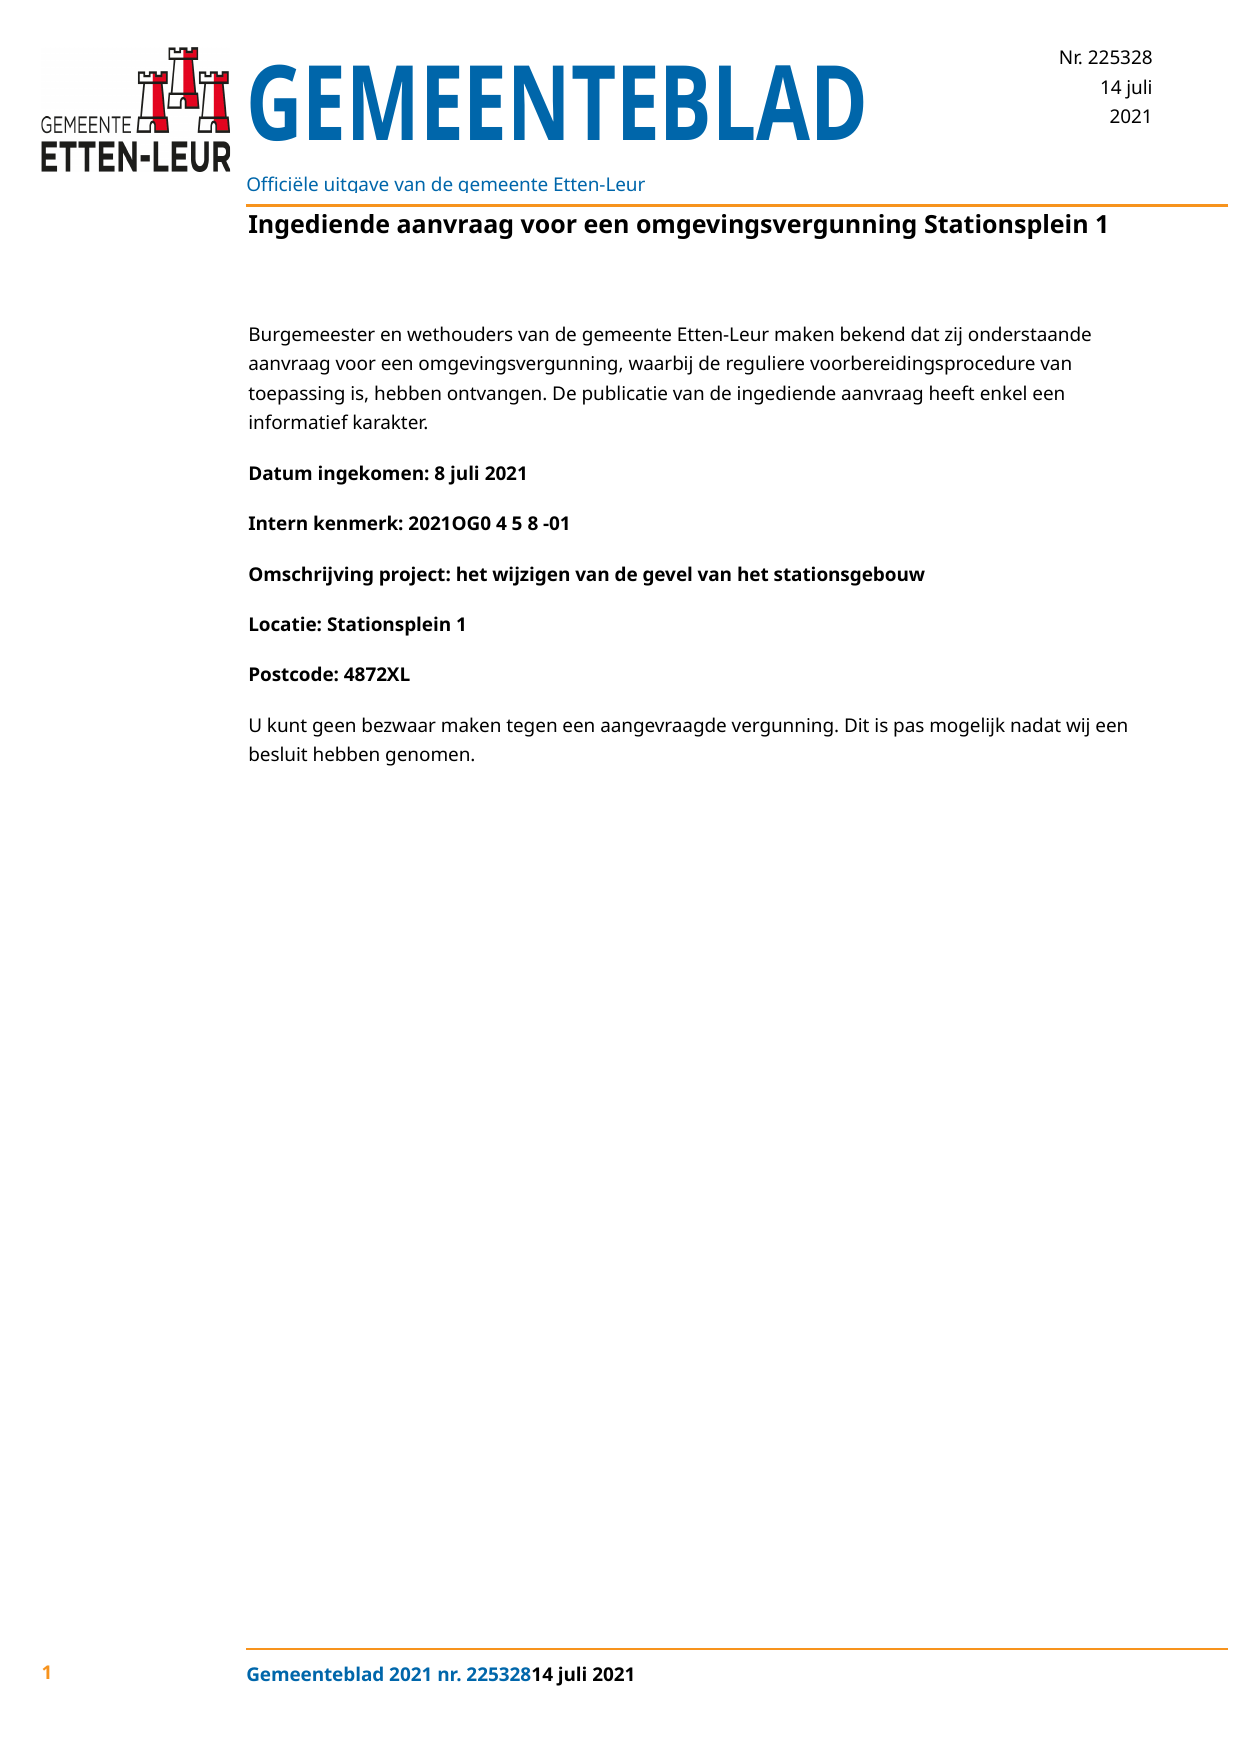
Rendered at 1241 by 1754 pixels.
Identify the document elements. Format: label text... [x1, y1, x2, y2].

text U kunt geen bezwaar maken tegen een aangevraagde vergunning. Dit is pas mogelijk nadat wij een besluit hebben genomen. [248, 712, 1152, 767]
text Ingediende aanvraag voor een omgevingsvergunning Stationsplein 1 [248, 207, 1152, 241]
text Datum ingekomen: 8 juli 2021 [248, 460, 1152, 486]
text Intern kenmerk: 2021OG0 4 5 8 -01 [248, 510, 1152, 536]
text Locatie: Stationsplein 1 [248, 611, 1152, 637]
text Postcode: 4872XL [248, 662, 1152, 687]
picture [41, 47, 231, 172]
text Omschrijving project: het wijzigen van de gevel van het stationsgebouw [248, 561, 1152, 586]
text Burgemeester en wethouders van de gemeente Etten-Leur maken bekend dat zij onderstaande aanvraag voor een omgevingsvergunning, waarbij de reguliere voorbereidingsprocedure van toepassing is, hebben ontvangen. De publicatie van de ingediende aanvraag heeft enkel een informatief karakter. [248, 321, 1152, 435]
